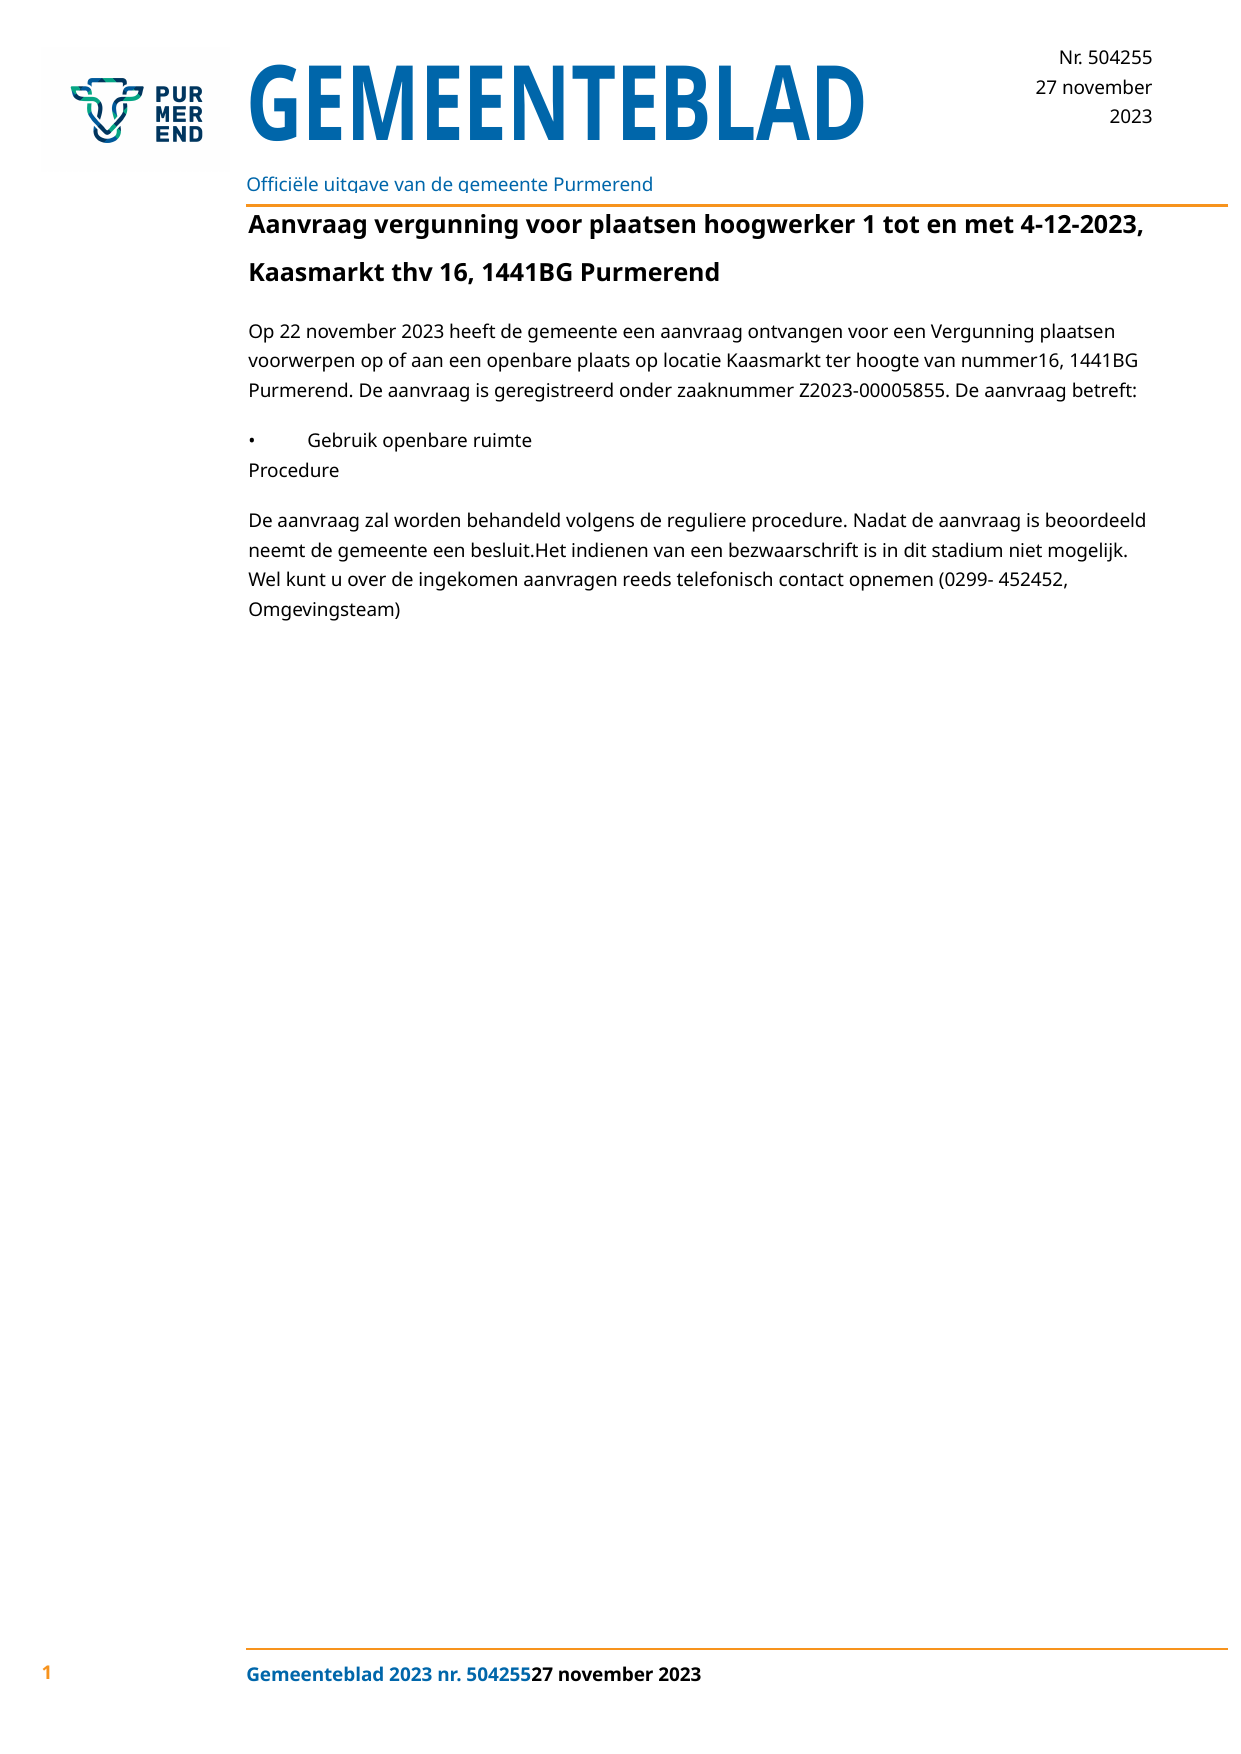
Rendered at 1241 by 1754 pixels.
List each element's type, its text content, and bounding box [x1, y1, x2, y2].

text Aanvraag vergunning voor plaatsen hoogwerker 1 tot en met 4-12-2023, Kaasmarkt thv 16, 1441BG Purmerend [248, 207, 1152, 288]
picture [41, 47, 231, 172]
text Op 22 november 2023 heeft de gemeente een aanvraag ontvangen voor een Vergunning plaatsen voorwerpen op of aan een openbare plaats op locatie Kaasmarkt ter hoogte van nummer16, 1441BG Purmerend. De aanvraag is geregistreerd onder zaaknummer Z2023-00005855. De aanvraag betreft: [248, 318, 1152, 403]
text De aanvraag zal worden behandeld volgens de reguliere procedure. Nadat de aanvraag is beoordeeld neemt de gemeente een besluit.Het indienen van een bezwaarschrift is in dit stadium niet mogelijk. Wel kunt u over de ingekomen aanvragen reeds telefonisch contact opnemen (0299- 452452, Omgevingsteam) [248, 507, 1152, 622]
text Procedure [248, 457, 1152, 483]
list Gebruik openbare ruimte [248, 427, 1152, 453]
